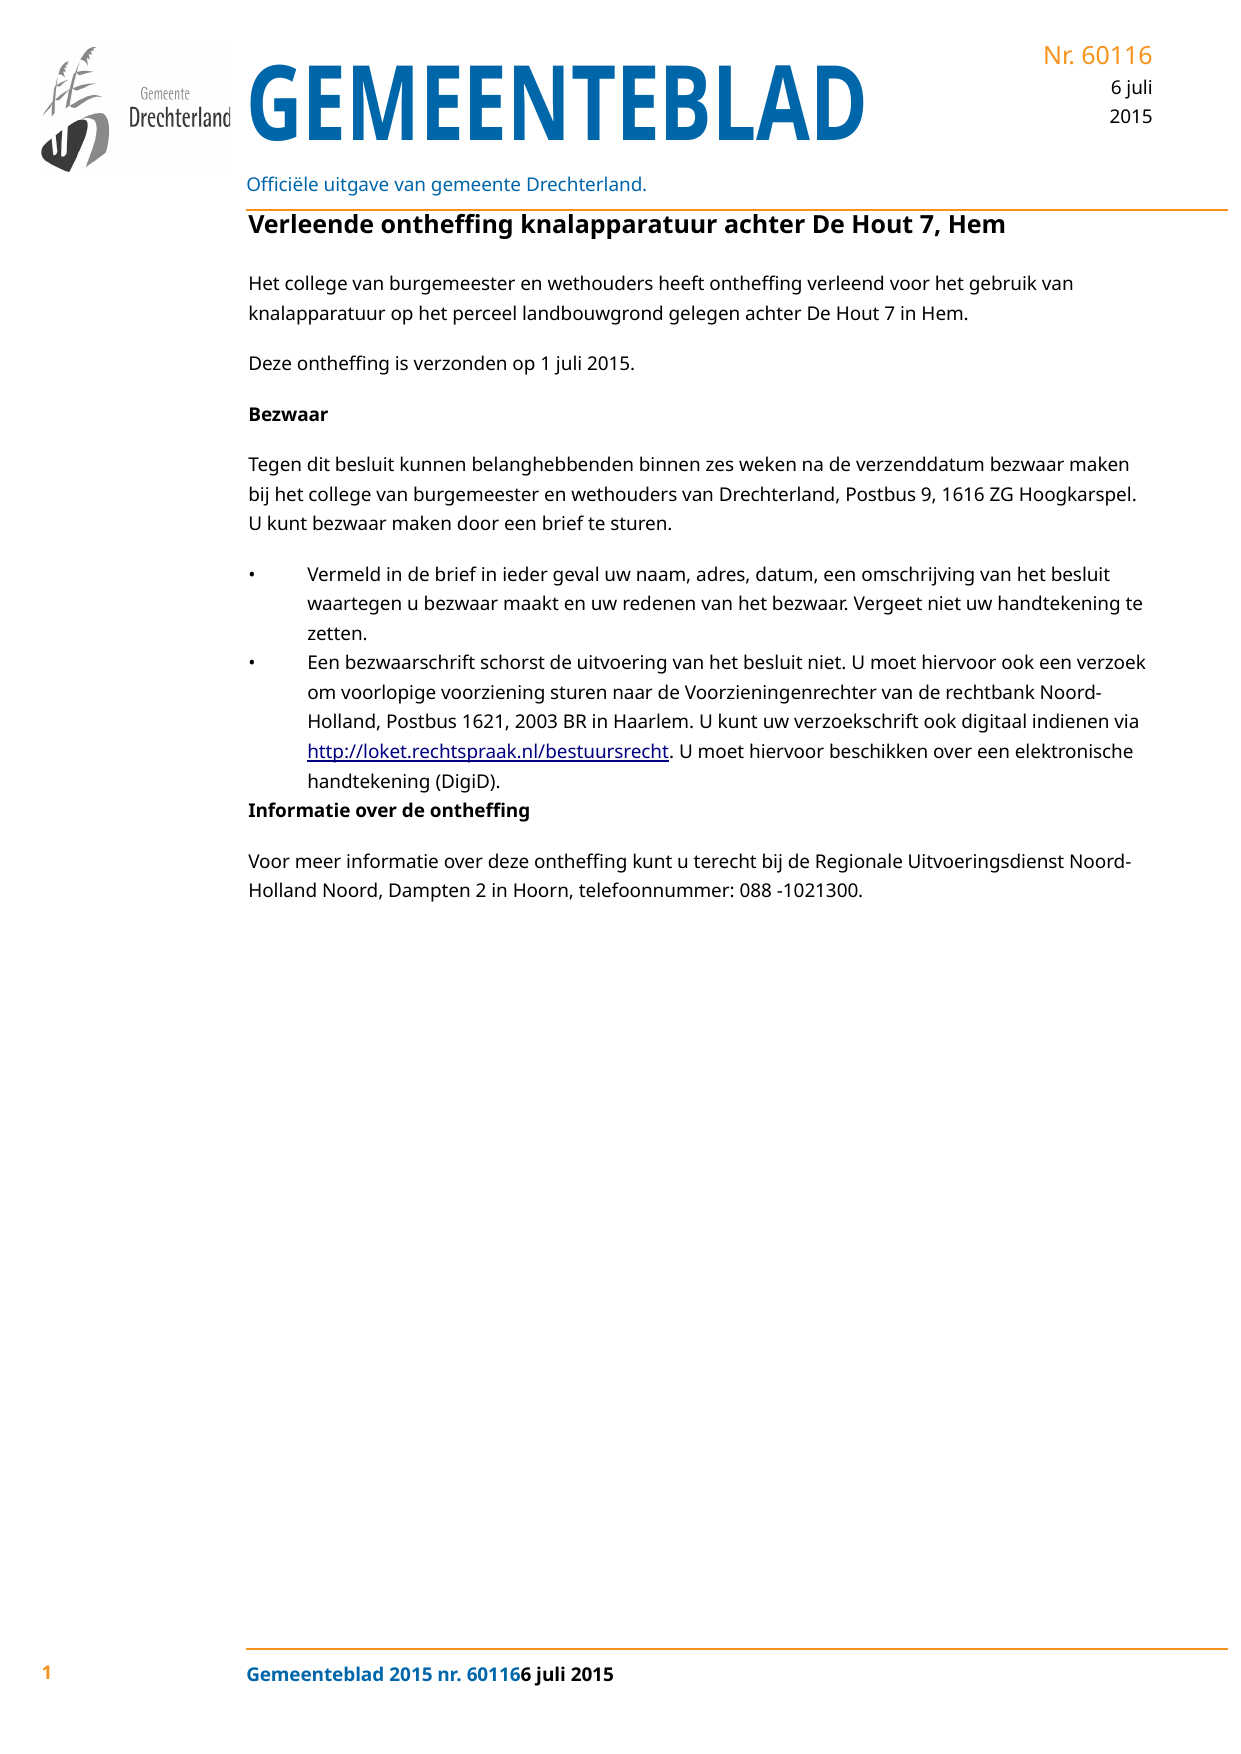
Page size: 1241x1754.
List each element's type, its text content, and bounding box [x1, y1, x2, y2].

list Een bezwaarschrift schorst de uitvoering van het besluit niet. U moet hiervoor ook een verzoek om voorlopige voorziening sturen naar de Voorzieningenrechter van de rechtbank Noord-Holland, Postbus 1621, 2003 BR in Haarlem. U kunt uw verzoekschrift ook digitaal indienen via http://loket.rechtspraak.nl/bestuursrecht. U moet hiervoor beschikken over een elektronische handtekening (DigiD). [248, 649, 1152, 793]
text Deze ontheffing is verzonden op 1 juli 2015. [248, 350, 1152, 376]
text Informatie over de ontheffing [248, 797, 1152, 823]
picture [41, 47, 231, 172]
text Tegen dit besluit kunnen belanghebbenden binnen zes weken na de verzenddatum bezwaar maken bij het college van burgemeester en wethouders van Drechterland, Postbus 9, 1616 ZG Hoogkarspel. U kunt bezwaar maken door een brief te sturen. [248, 451, 1152, 536]
text Bezwaar [248, 401, 1152, 426]
text Verleende ontheffing knalapparatuur achter De Hout 7, Hem [248, 211, 1152, 241]
text Het college van burgemeester en wethouders heeft ontheffing verleend voor het gebruik van knalapparatuur op het perceel landbouwgrond gelegen achter De Hout 7 in Hem. [248, 270, 1152, 326]
list Vermeld in de brief in ieder geval uw naam, adres, datum, een omschrijving van het besluit waartegen u bezwaar maakt en uw redenen van het bezwaar. Vergeet niet uw handtekening te zetten. [248, 561, 1152, 646]
text Voor meer informatie over deze ontheffing kunt u terecht bij de Regionale Uitvoeringsdienst Noord-Holland Noord, Dampten 2 in Hoorn, telefoonnummer: 088 -1021300. [248, 848, 1152, 903]
